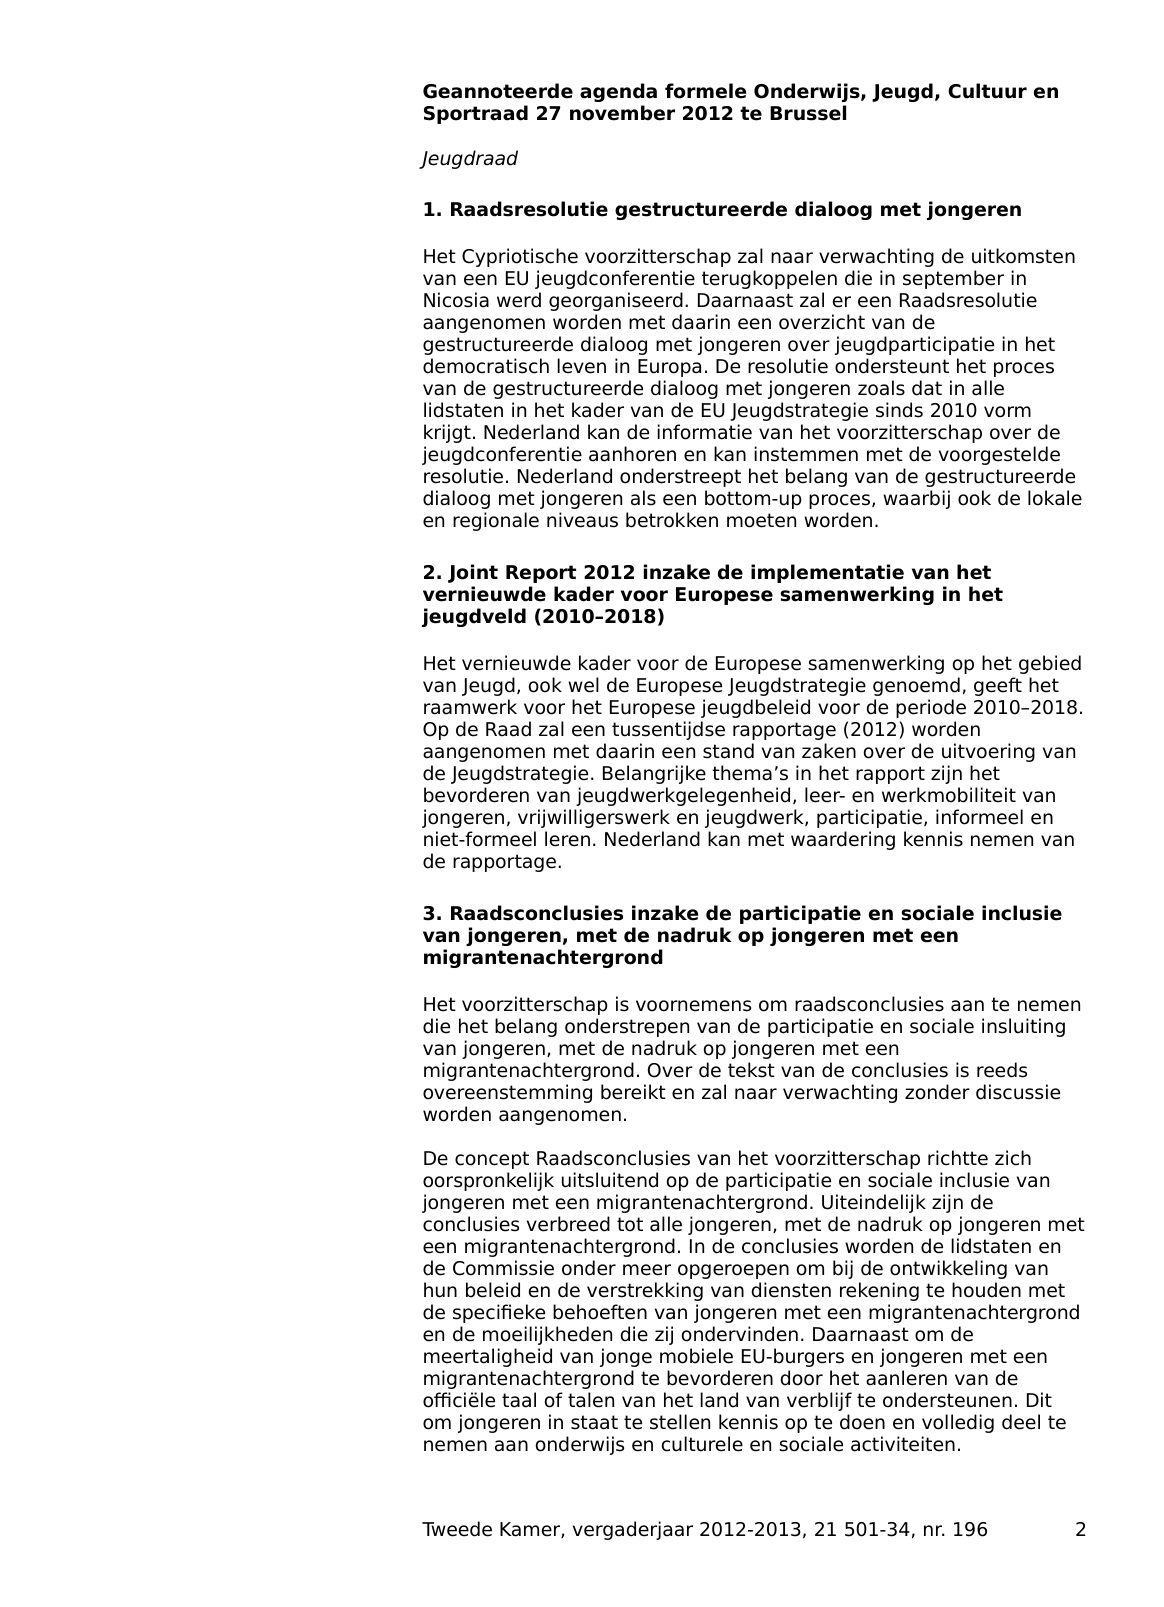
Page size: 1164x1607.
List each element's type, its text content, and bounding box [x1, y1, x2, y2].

text Het vernieuwde kader voor de Europese samenwerking op het gebied van Jeugd, ook wel de Europese Jeugdstrategie genoemd, geeft het raamwerk voor het Europese jeugdbeleid voor de periode 2010–2018. Op de Raad zal een tussentijdse rapportage (2012) worden aangenomen met daarin een stand van zaken over de uitvoering van de Jeugdstrategie. Belangrijke thema’s in het rapport zijn het bevorderen van jeugdwerkgelegenheid, leer- en werkmobiliteit van jongeren, vrijwilligerswerk en jeugdwerk, participatie, informeel en niet-formeel leren. Nederland kan met waardering kennis nemen van de rapportage. [422, 653, 1087, 873]
subtitle 2. Joint Report 2012 inzake de implementatie van het vernieuwde kader voor Europese samenwerking in het jeugdveld (2010–2018) [422, 562, 1087, 628]
text De concept Raadsconclusies van het voorzitterschap richtte zich oorspronkelijk uitsluitend op de participatie en sociale inclusie van jongeren met een migrantenachtergrond. Uiteindelijk zijn de conclusies verbreed tot alle jongeren, met de nadruk op jongeren met een migrantenachtergrond. In de conclusies worden de lidstaten en de Commissie onder meer opgeroepen om bij de ontwikkeling van hun beleid en de verstrekking van diensten rekening te houden met de specifieke behoeften van jongeren met een migrantenachtergrond en de moeilijkheden die zij ondervinden. Daarnaast om de meertaligheid van jonge mobiele EU-burgers en jongeren met een migrantenachtergrond te bevorderen door het aanleren van de officiële taal of talen van het land van verblijf te ondersteunen. Dit om jongeren in staat te stellen kennis op te doen en volledig deel te nemen aan onderwijs en culturele en sociale activiteiten. [422, 1148, 1087, 1456]
text Het voorzitterschap is voornemens om raadsconclusies aan te nemen die het belang onderstrepen van de participatie en sociale insluiting van jongeren, met de nadruk op jongeren met een migrantenachtergrond. Over de tekst van de conclusies is reeds overeenstemming bereikt en zal naar verwachting zonder discussie worden aangenomen. [422, 994, 1087, 1126]
subtitle 1. Raadsresolutie gestructureerde dialoog met jongeren [422, 199, 1087, 221]
text Het Cypriotische voorzitterschap zal naar verwachting de uitkomsten van een EU jeugdconferentie terugkoppelen die in september in Nicosia werd georganiseerd. Daarnaast zal er een Raadsresolutie aangenomen worden met daarin een overzicht van de gestructureerde dialoog met jongeren over jeugdparticipatie in het democratisch leven in Europa. De resolutie ondersteunt het proces van de gestructureerde dialoog met jongeren zoals dat in alle lidstaten in het kader van de EU Jeugdstrategie sinds 2010 vorm krijgt. Nederland kan de informatie van het voorzitterschap over de jeugdconferentie aanhoren en kan instemmen met de voorgestelde resolutie. Nederland onderstreept het belang van de gestructureerde dialoog met jongeren als een bottom-up proces, waarbij ook de lokale en regionale niveaus betrokken moeten worden. [422, 246, 1087, 532]
subtitle 3. Raadsconclusies inzake de participatie en sociale inclusie van jongeren, met de nadruk op jongeren met een migrantenachtergrond [422, 903, 1087, 969]
subtitle Jeugdraad [422, 147, 1087, 169]
subtitle Geannoteerde agenda formele Onderwijs, Jeugd, Cultuur en Sportraad 27 november 2012 te Brussel [422, 81, 1087, 125]
